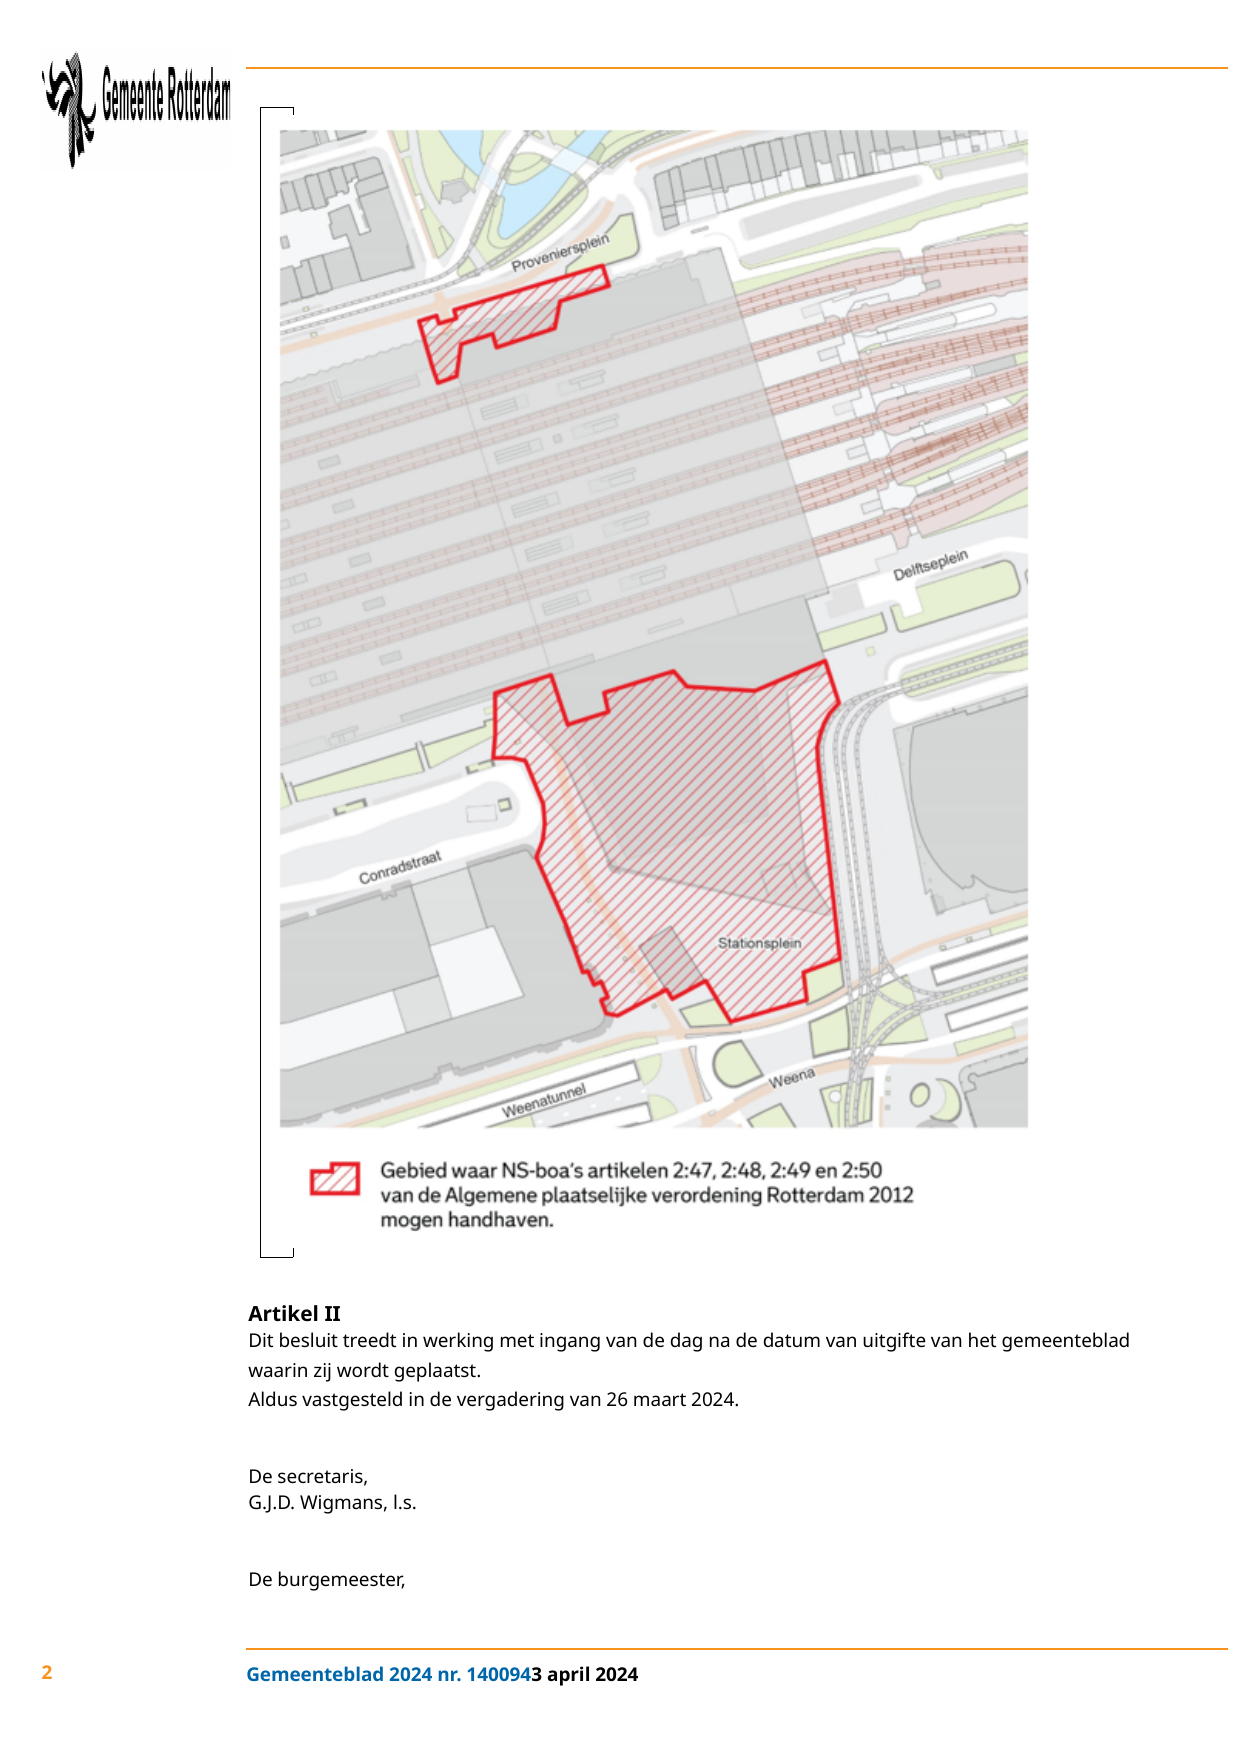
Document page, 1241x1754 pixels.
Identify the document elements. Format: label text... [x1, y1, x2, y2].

picture [268, 115, 1036, 1248]
picture [41, 47, 231, 172]
text De secretaris, [248, 1464, 1152, 1489]
text G.J.D. Wigmans, l.s. [248, 1489, 1152, 1515]
text Aldus vastgesteld in de vergadering van 26 maart 2024. [248, 1386, 1152, 1412]
text De burgemeester, [248, 1567, 1152, 1592]
text Artikel II [248, 1299, 1152, 1327]
text Dit besluit treedt in werking met ingang van de dag na de datum van uitgifte van het gemeenteblad waarin zij wordt geplaatst. [248, 1327, 1152, 1383]
